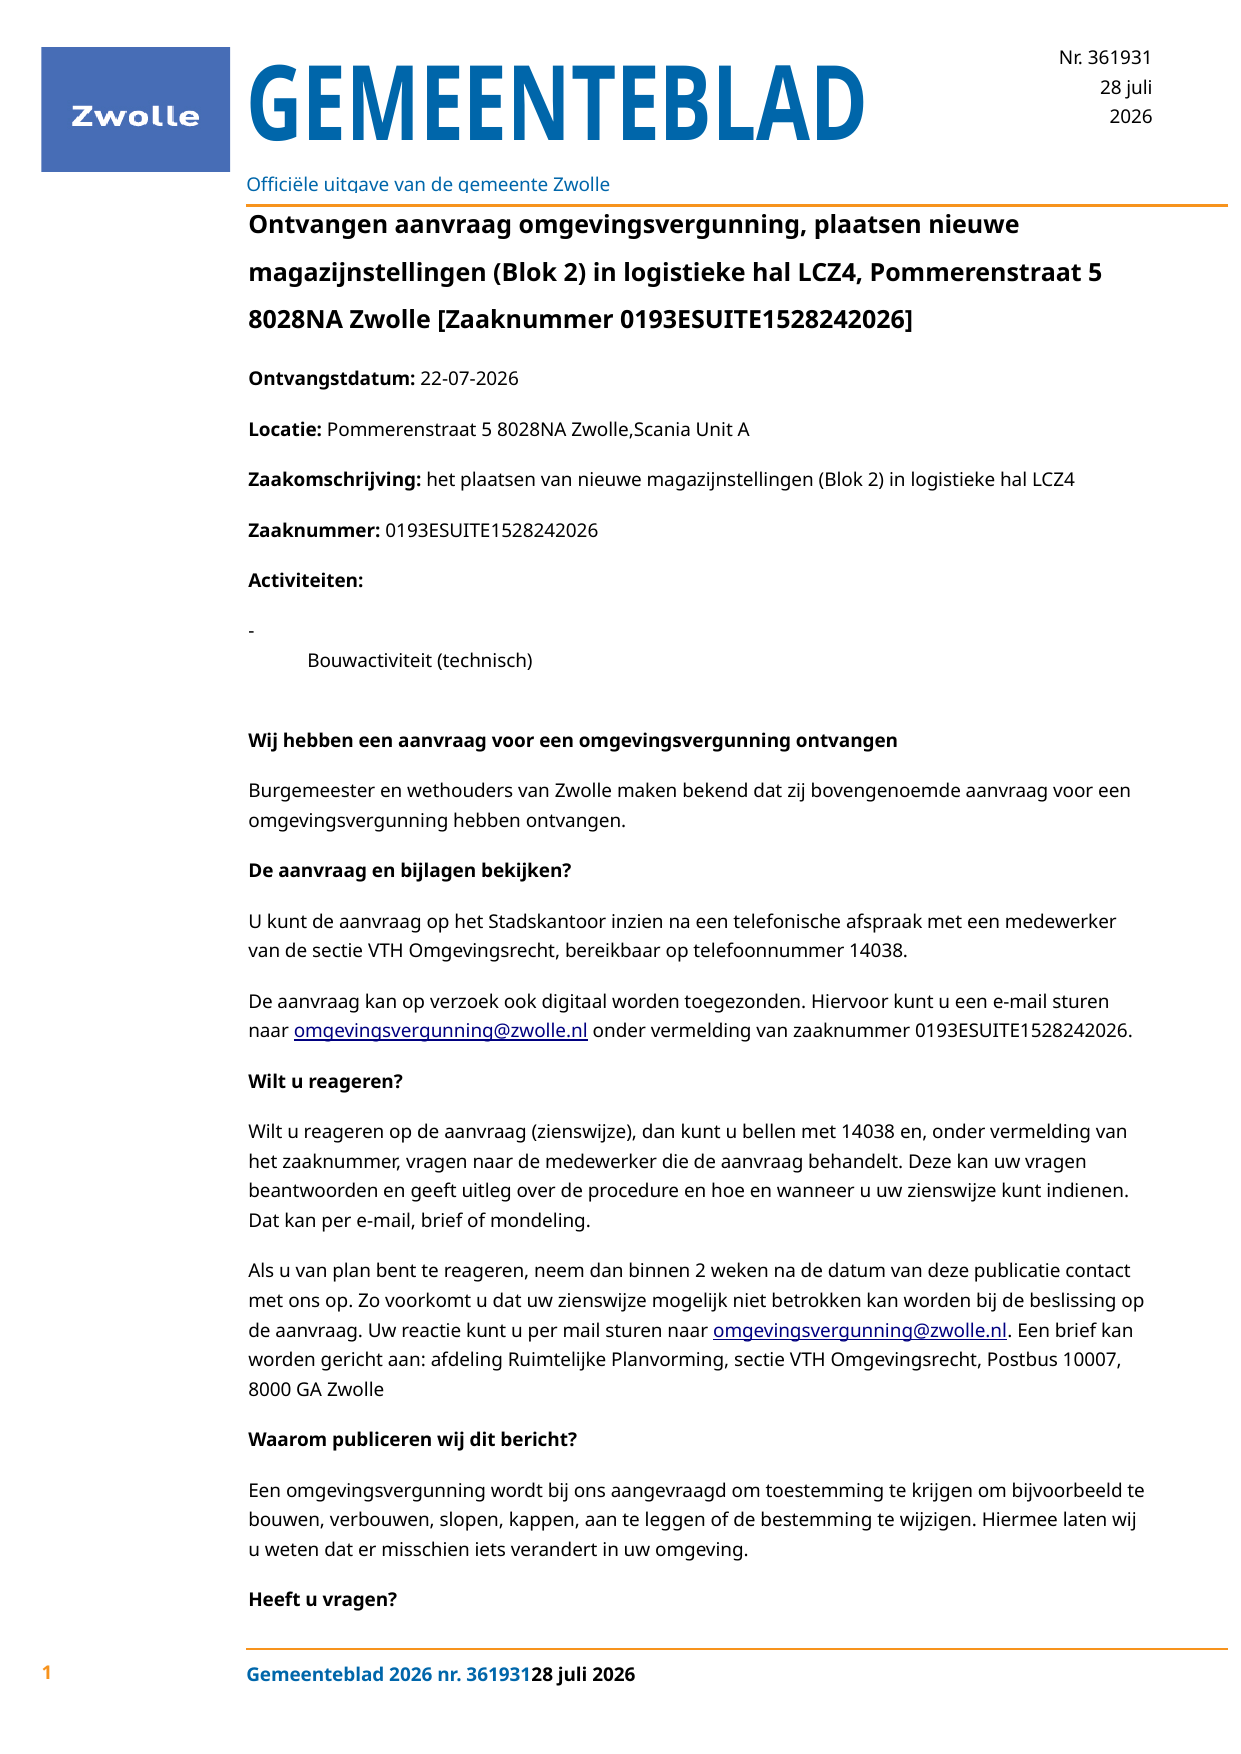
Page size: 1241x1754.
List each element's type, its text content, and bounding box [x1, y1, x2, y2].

text Burgemeester en wethouders van Zwolle maken bekend dat zij bovengenoemde aanvraag voor een omgevingsvergunning hebben ontvangen. [248, 778, 1152, 833]
picture [41, 47, 231, 172]
text Zaakomschrijving: het plaatsen van nieuwe magazijnstellingen (Blok 2) in logistieke hal LCZ4 [248, 466, 1152, 492]
text Ontvangen aanvraag omgevingsvergunning, plaatsen nieuwe magazijnstellingen (Blok 2) in logistieke hal LCZ4, Pommerenstraat 5 8028NA Zwolle [Zaaknummer 0193ESUITE1528242026] [248, 207, 1152, 336]
text Activiteiten: [248, 567, 1152, 593]
list Bouwactiviteit (technisch) [248, 647, 1152, 673]
text De aanvraag kan op verzoek ook digitaal worden toegezonden. Hiervoor kunt u een e-mail sturen naar omgevingsvergunning@zwolle.nl onder vermelding van zaaknummer 0193ESUITE1528242026. [248, 988, 1152, 1043]
text Ontvangstdatum: 22-07-2026 [248, 366, 1152, 391]
text De aanvraag en bijlagen bekijken? [248, 858, 1152, 883]
text Wilt u reageren? [248, 1068, 1152, 1094]
text Een omgevingsvergunning wordt bij ons aangevraagd om toestemming te krijgen om bijvoorbeeld te bouwen, verbouwen, slopen, kappen, aan te leggen of de bestemming te wijzigen. Hiermee laten wij u weten dat er misschien iets verandert in uw omgeving. [248, 1477, 1152, 1562]
text Zaaknummer: 0193ESUITE1528242026 [248, 517, 1152, 542]
text Locatie: Pommerenstraat 5 8028NA Zwolle,Scania Unit A [248, 416, 1152, 442]
text Wij hebben een aanvraag voor een omgevingsvergunning ontvangen [248, 727, 1152, 753]
text U kunt de aanvraag op het Stadskantoor inzien na een telefonische afspraak met een medewerker van de sectie VTH Omgevingsrecht, bereikbaar op telefoonnummer 14038. [248, 908, 1152, 963]
text Waarom publiceren wij dit bericht? [248, 1426, 1152, 1452]
text Wilt u reageren op de aanvraag (zienswijze), dan kunt u bellen met 14038 en, onder vermelding van het zaaknummer, vragen naar de medewerker die de aanvraag behandelt. Deze kan uw vragen beantwoorden en geeft uitleg over de procedure en hoe en wanneer u uw zienswijze kunt indienen. Dat kan per e-mail, brief of mondeling. [248, 1118, 1152, 1233]
text Heeft u vragen? [248, 1586, 1152, 1612]
text Als u van plan bent te reageren, neem dan binnen 2 weken na de datum van deze publicatie contact met ons op. Zo voorkomt u dat uw zienswijze mogelijk niet betrokken kan worden bij de beslissing op de aanvraag. Uw reactie kunt u per mail sturen naar omgevingsvergunning@zwolle.nl. Een brief kan worden gericht aan: afdeling Ruimtelijke Planvorming, sectie VTH Omgevingsrecht, Postbus 10007, 8000 GA Zwolle [248, 1258, 1152, 1402]
